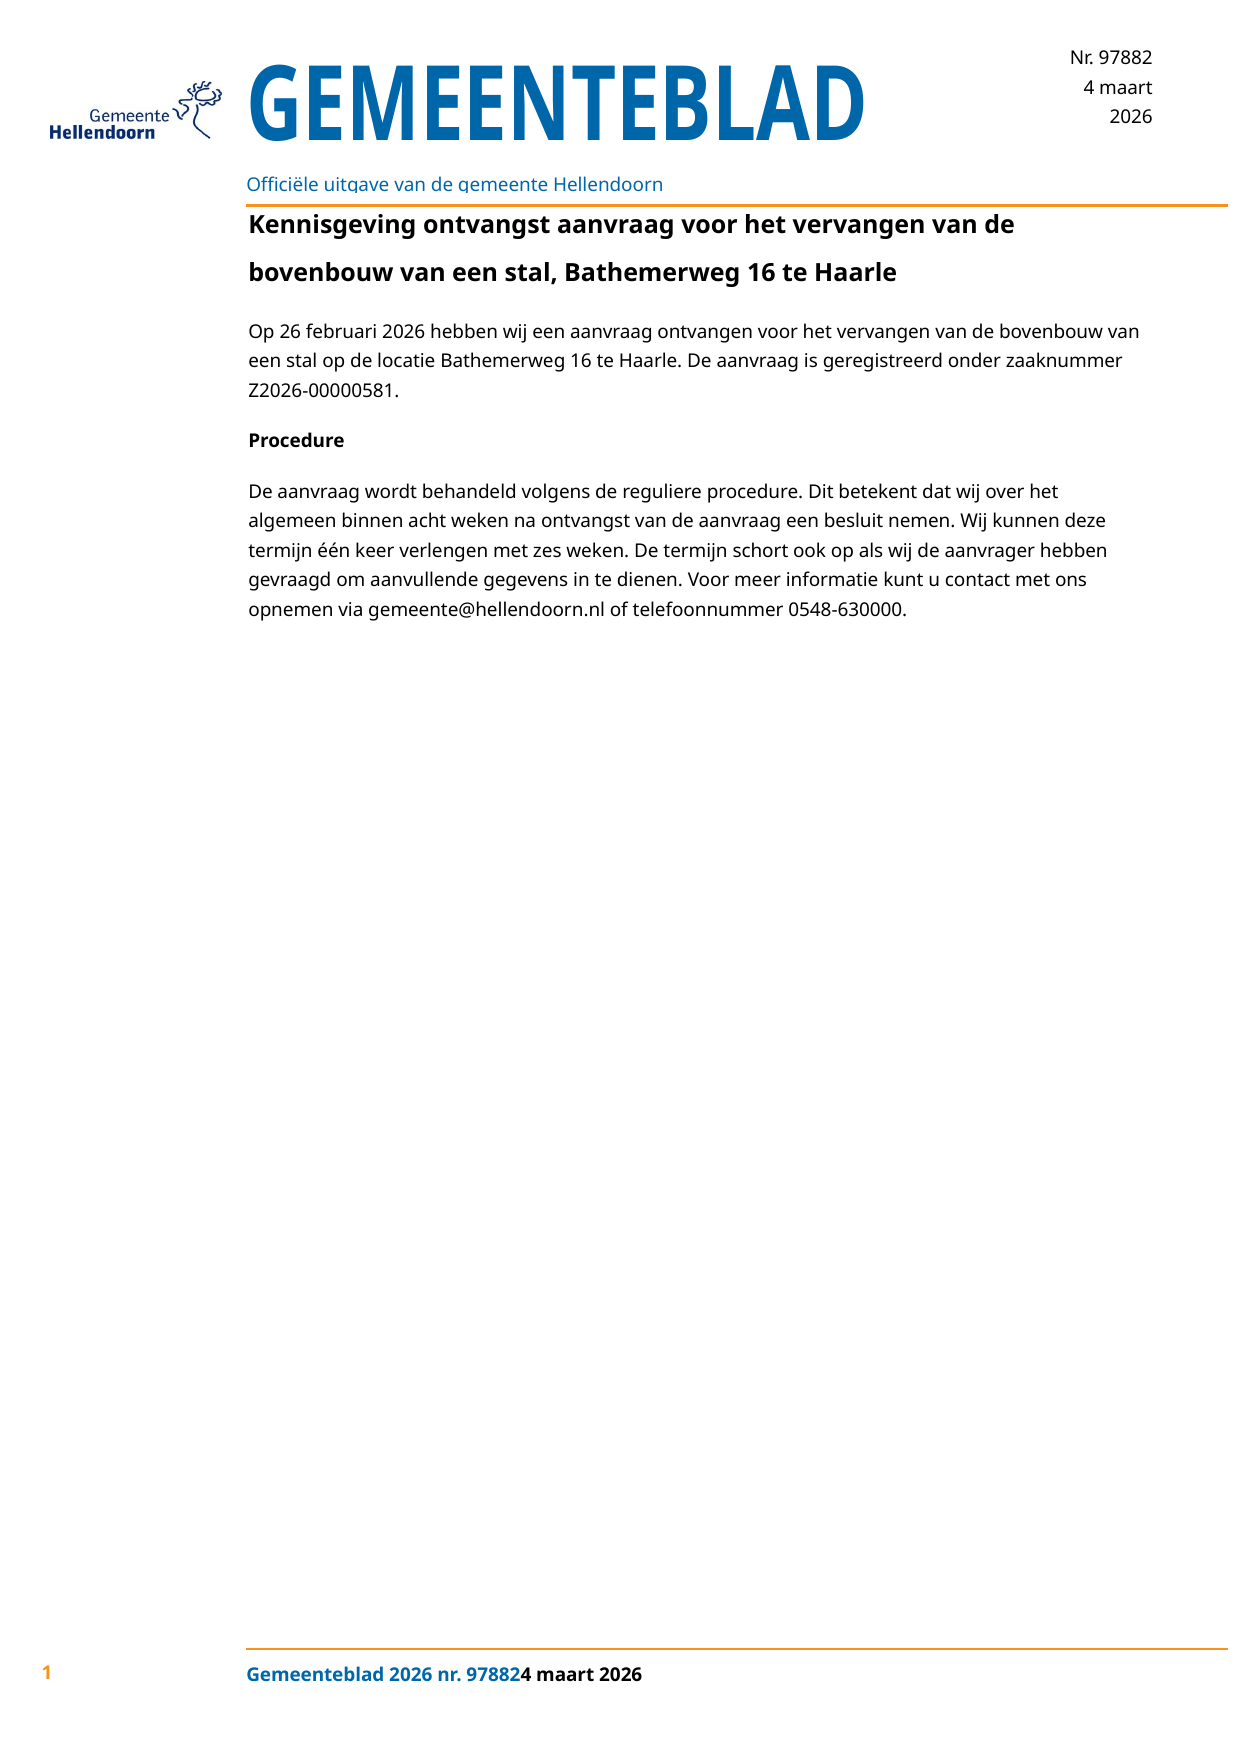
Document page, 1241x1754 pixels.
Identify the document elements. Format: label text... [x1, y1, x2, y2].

picture [41, 47, 231, 172]
text Kennisgeving ontvangst aanvraag voor het vervangen van de bovenbouw van een stal, Bathemerweg 16 te Haarle [248, 207, 1152, 288]
text De aanvraag wordt behandeld volgens de reguliere procedure. Dit betekent dat wij over het algemeen binnen acht weken na ontvangst van de aanvraag een besluit nemen. Wij kunnen deze termijn één keer verlengen met zes weken. De termijn schort ook op als wij de aanvrager hebben gevraagd om aanvullende gegevens in te dienen. Voor meer informatie kunt u contact met ons opnemen via gemeente@hellendoorn.nl of telefoonnummer 0548-630000. [248, 478, 1152, 622]
text Procedure [248, 427, 1152, 453]
text Op 26 februari 2026 hebben wij een aanvraag ontvangen voor het vervangen van de bovenbouw van een stal op de locatie Bathemerweg 16 te Haarle. De aanvraag is geregistreerd onder zaaknummer Z2026-00000581. [248, 318, 1152, 403]
